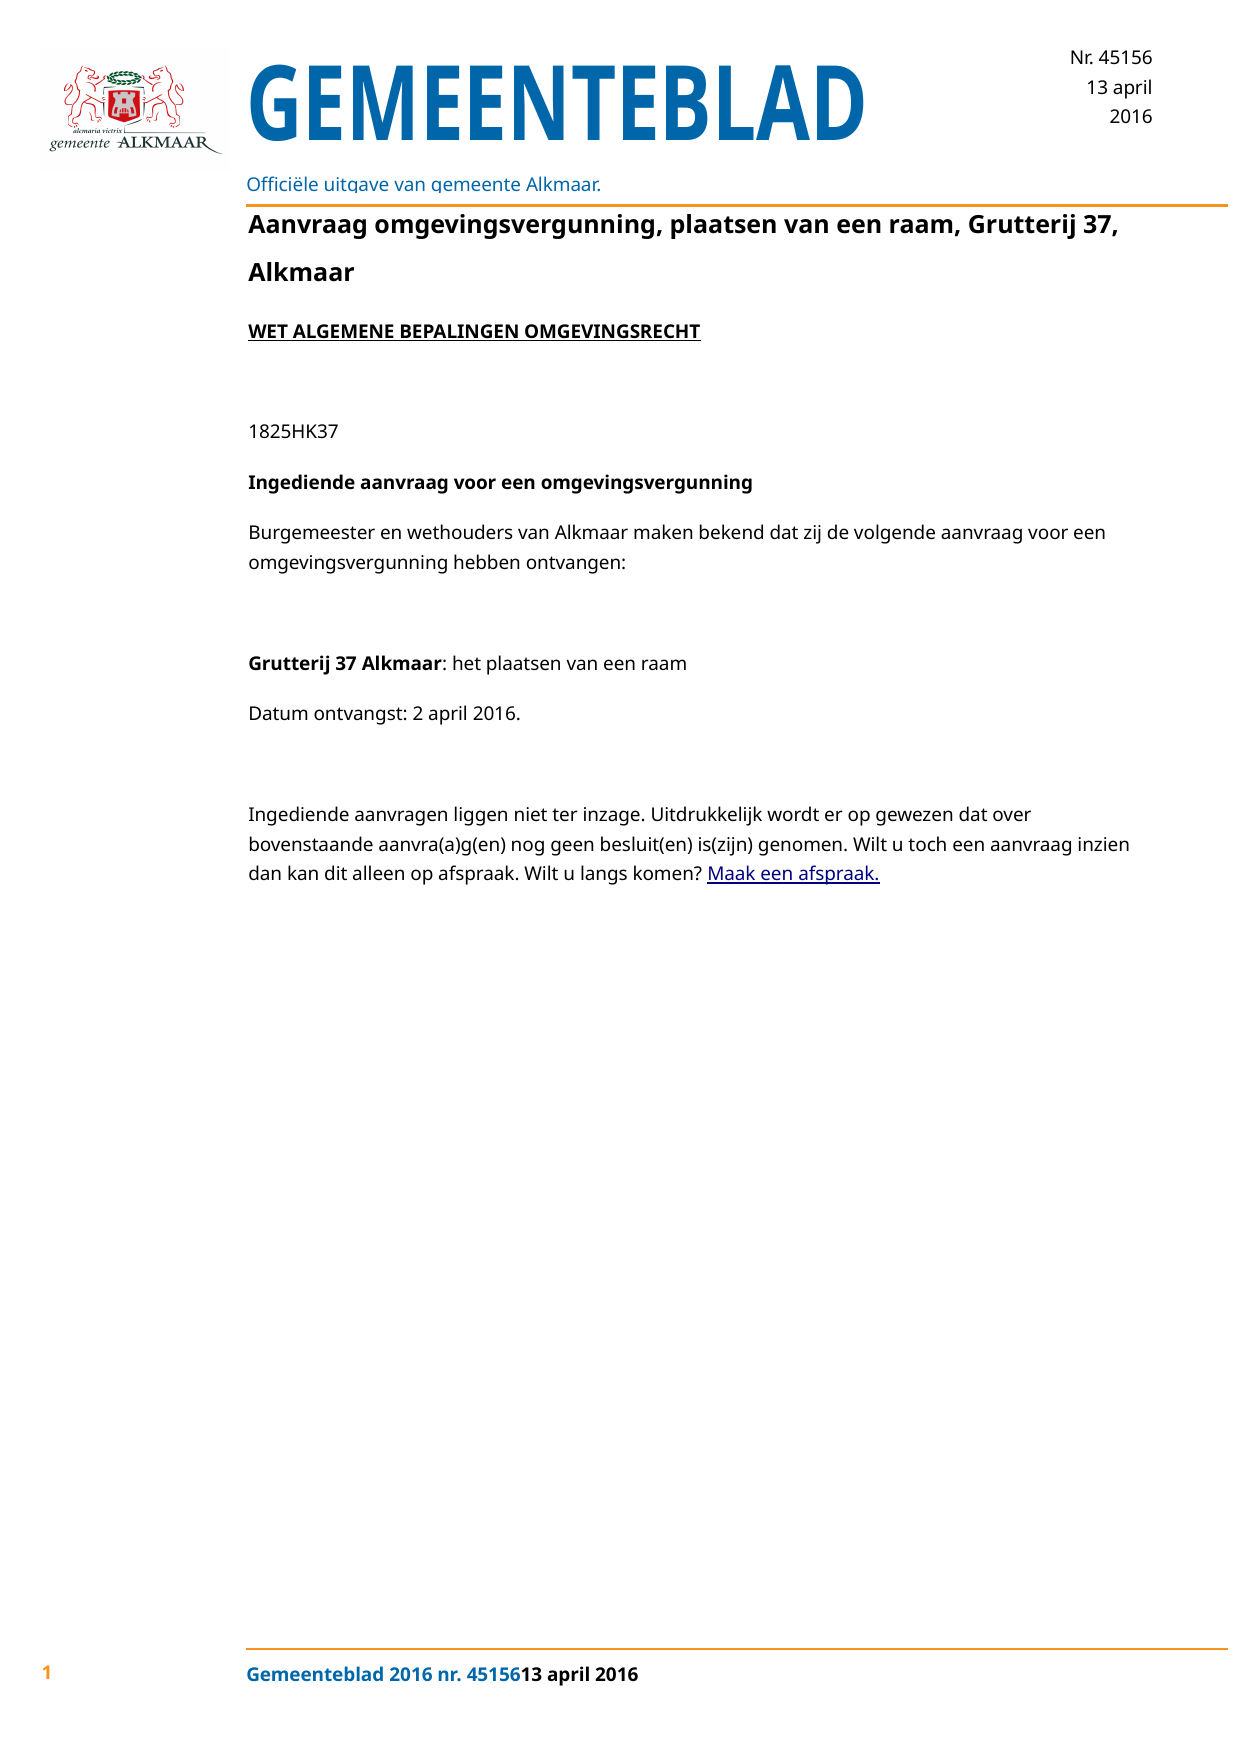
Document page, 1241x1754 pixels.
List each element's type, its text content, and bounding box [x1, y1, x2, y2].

text Aanvraag omgevingsvergunning, plaatsen van een raam, Grutterij 37, Alkmaar [248, 207, 1152, 288]
text WET ALGEMENE BEPALINGEN OMGEVINGSRECHT [248, 318, 1152, 344]
text Ingediende aanvraag voor een omgevingsvergunning [248, 469, 1152, 495]
text Datum ontvangst: 2 april 2016. [248, 700, 1152, 726]
text Burgemeester en wethouders van Alkmaar maken bekend dat zij de volgende aanvraag voor een omgevingsvergunning hebben ontvangen: [248, 519, 1152, 575]
picture [41, 47, 231, 172]
text Ingediende aanvragen liggen niet ter inzage. Uitdrukkelijk wordt er op gewezen dat over bovenstaande aanvra(a)g(en) nog geen besluit(en) is(zijn) genomen. Wilt u toch een aanvraag inzien dan kan dit alleen op afspraak. Wilt u langs komen? Maak een afspraak. [248, 801, 1152, 886]
text 1825HK37 [248, 419, 1152, 444]
text Grutterij 37 Alkmaar: het plaatsen van een raam [248, 650, 1152, 676]
